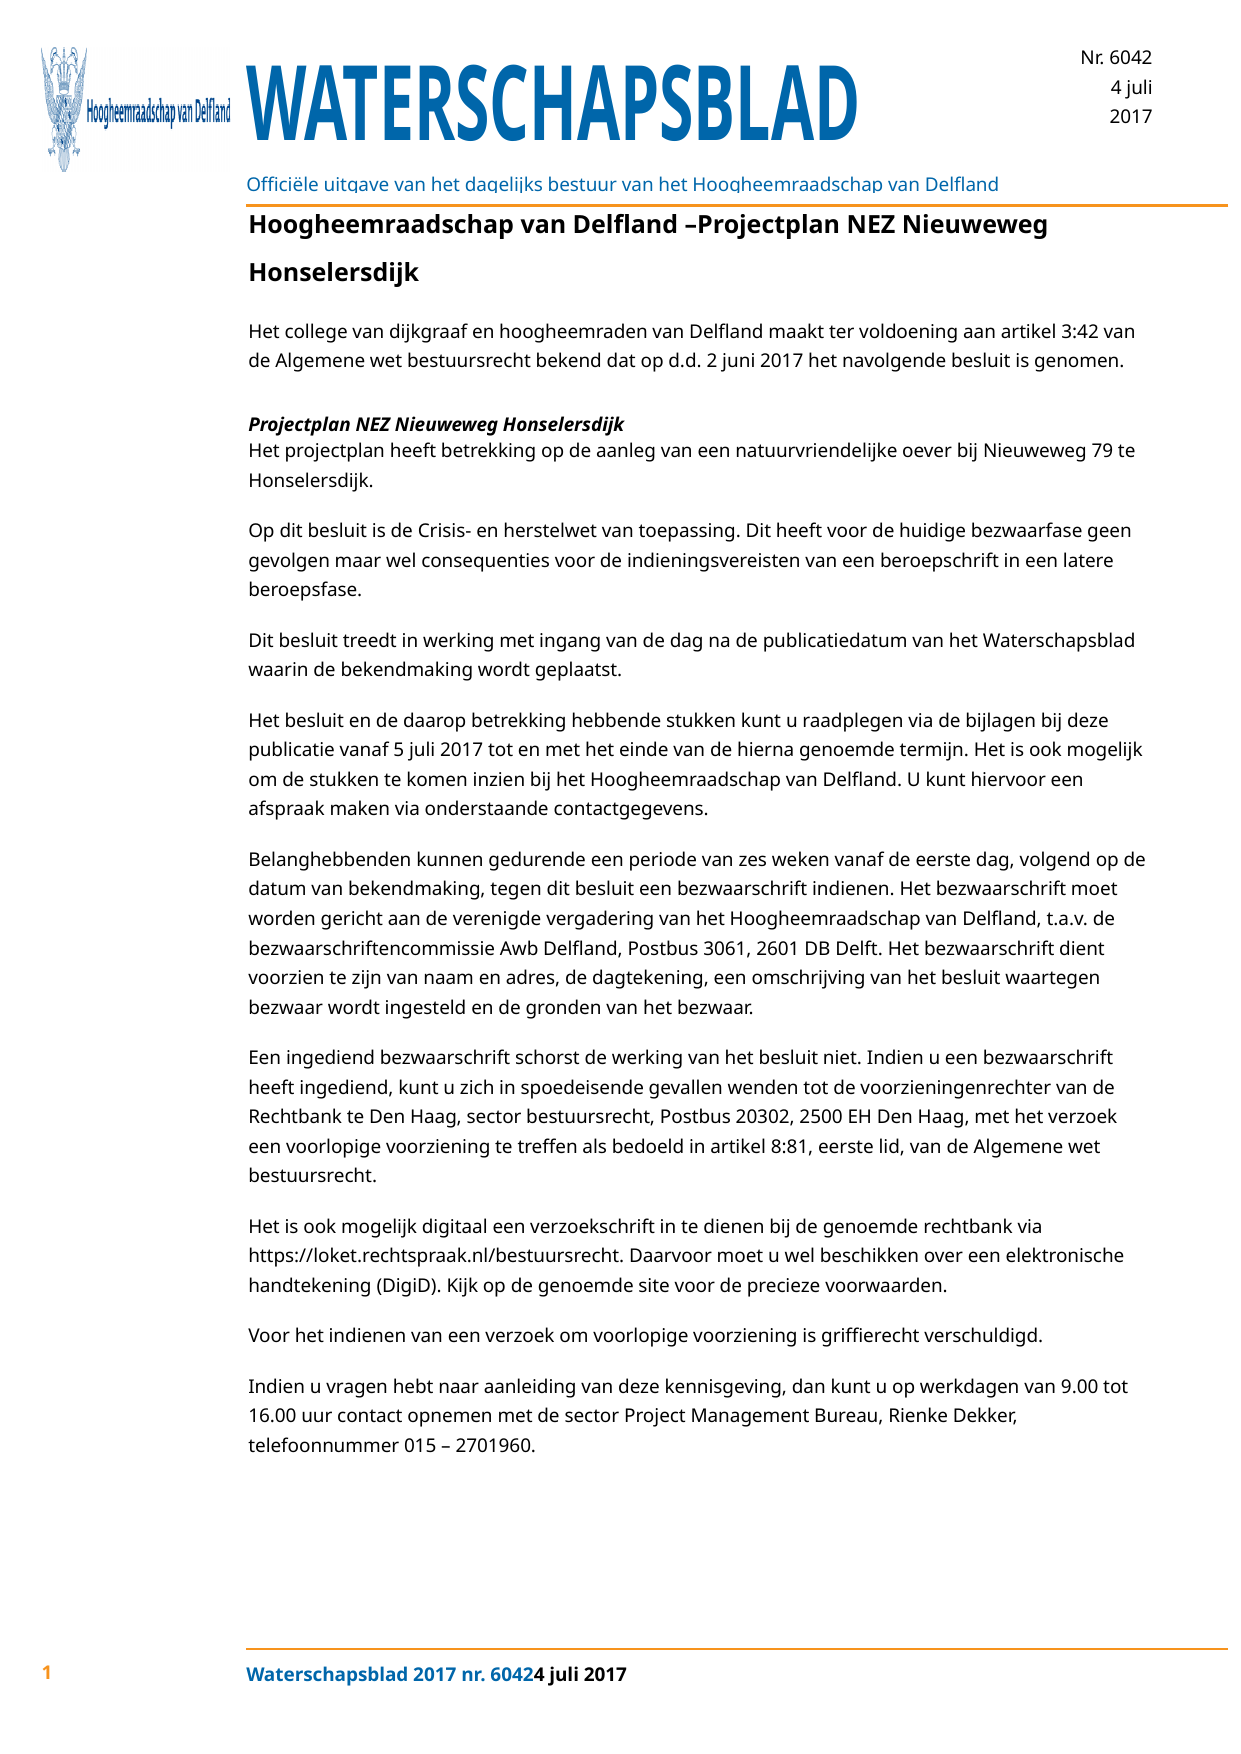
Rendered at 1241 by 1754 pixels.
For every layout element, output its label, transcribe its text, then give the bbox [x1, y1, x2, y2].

text Het college van dijkgraaf en hoogheemraden van Delfland maakt ter voldoening aan artikel 3:42 van de Algemene wet bestuursrecht bekend dat op d.d. 2 juni 2017 het navolgende besluit is genomen. [248, 318, 1152, 373]
text Het projectplan heeft betrekking op de aanleg van een natuurvriendelijke oever bij Nieuweweg 79 te Honselersdijk. [248, 437, 1152, 492]
text Het is ook mogelijk digitaal een verzoekschrift in te dienen bij de genoemde rechtbank via https://loket.rechtspraak.nl/bestuursrecht. Daarvoor moet u wel beschikken over een elektronische handtekening (DigiD). Kijk op de genoemde site voor de precieze voorwaarden. [248, 1213, 1152, 1298]
text Indien u vragen hebt naar aanleiding van deze kennisgeving, dan kunt u op werkdagen van 9.00 tot 16.00 uur contact opnemen met de sector Project Management Bureau, Rienke Dekker, telefoonnummer 015 – 2701960. [248, 1373, 1152, 1458]
text Projectplan NEZ Nieuweweg Honselersdijk [248, 411, 1152, 437]
text Dit besluit treedt in werking met ingang van de dag na de publicatiedatum van het Waterschapsblad waarin de bekendmaking wordt geplaatst. [248, 627, 1152, 682]
text Hoogheemraadschap van Delfland –Projectplan NEZ Nieuweweg Honselersdijk [248, 207, 1152, 288]
text Op dit besluit is de Crisis- en herstelwet van toepassing. Dit heeft voor de huidige bezwaarfase geen gevolgen maar wel consequenties voor de indieningsvereisten van een beroepschrift in een latere beroepsfase. [248, 517, 1152, 602]
text Belanghebbenden kunnen gedurende een periode van zes weken vanaf de eerste dag, volgend op de datum van bekendmaking, tegen dit besluit een bezwaarschrift indienen. Het bezwaarschrift moet worden gericht aan de verenigde vergadering van het Hoogheemraadschap van Delfland, t.a.v. de bezwaarschriftencommissie Awb Delfland, Postbus 3061, 2601 DB Delft. Het bezwaarschrift dient voorzien te zijn van naam en adres, de dagtekening, een omschrijving van het besluit waartegen bezwaar wordt ingesteld en de gronden van het bezwaar. [248, 846, 1152, 1019]
picture [41, 47, 231, 172]
text Het besluit en de daarop betrekking hebbende stukken kunt u raadplegen via de bijlagen bij deze publicatie vanaf 5 juli 2017 tot en met het einde van de hierna genoemde termijn. Het is ook mogelijk om de stukken te komen inzien bij het Hoogheemraadschap van Delfland. U kunt hiervoor een afspraak maken via onderstaande contactgegevens. [248, 707, 1152, 821]
text Voor het indienen van een verzoek om voorlopige voorziening is griffierecht verschuldigd. [248, 1323, 1152, 1348]
text Een ingediend bezwaarschrift schorst de werking van het besluit niet. Indien u een bezwaarschrift heeft ingediend, kunt u zich in spoedeisende gevallen wenden tot de voorzieningenrechter van de Rechtbank te Den Haag, sector bestuursrecht, Postbus 20302, 2500 EH Den Haag, met het verzoek een voorlopige voorziening te treffen als bedoeld in artikel 8:81, eerste lid, van de Algemene wet bestuursrecht. [248, 1044, 1152, 1188]
